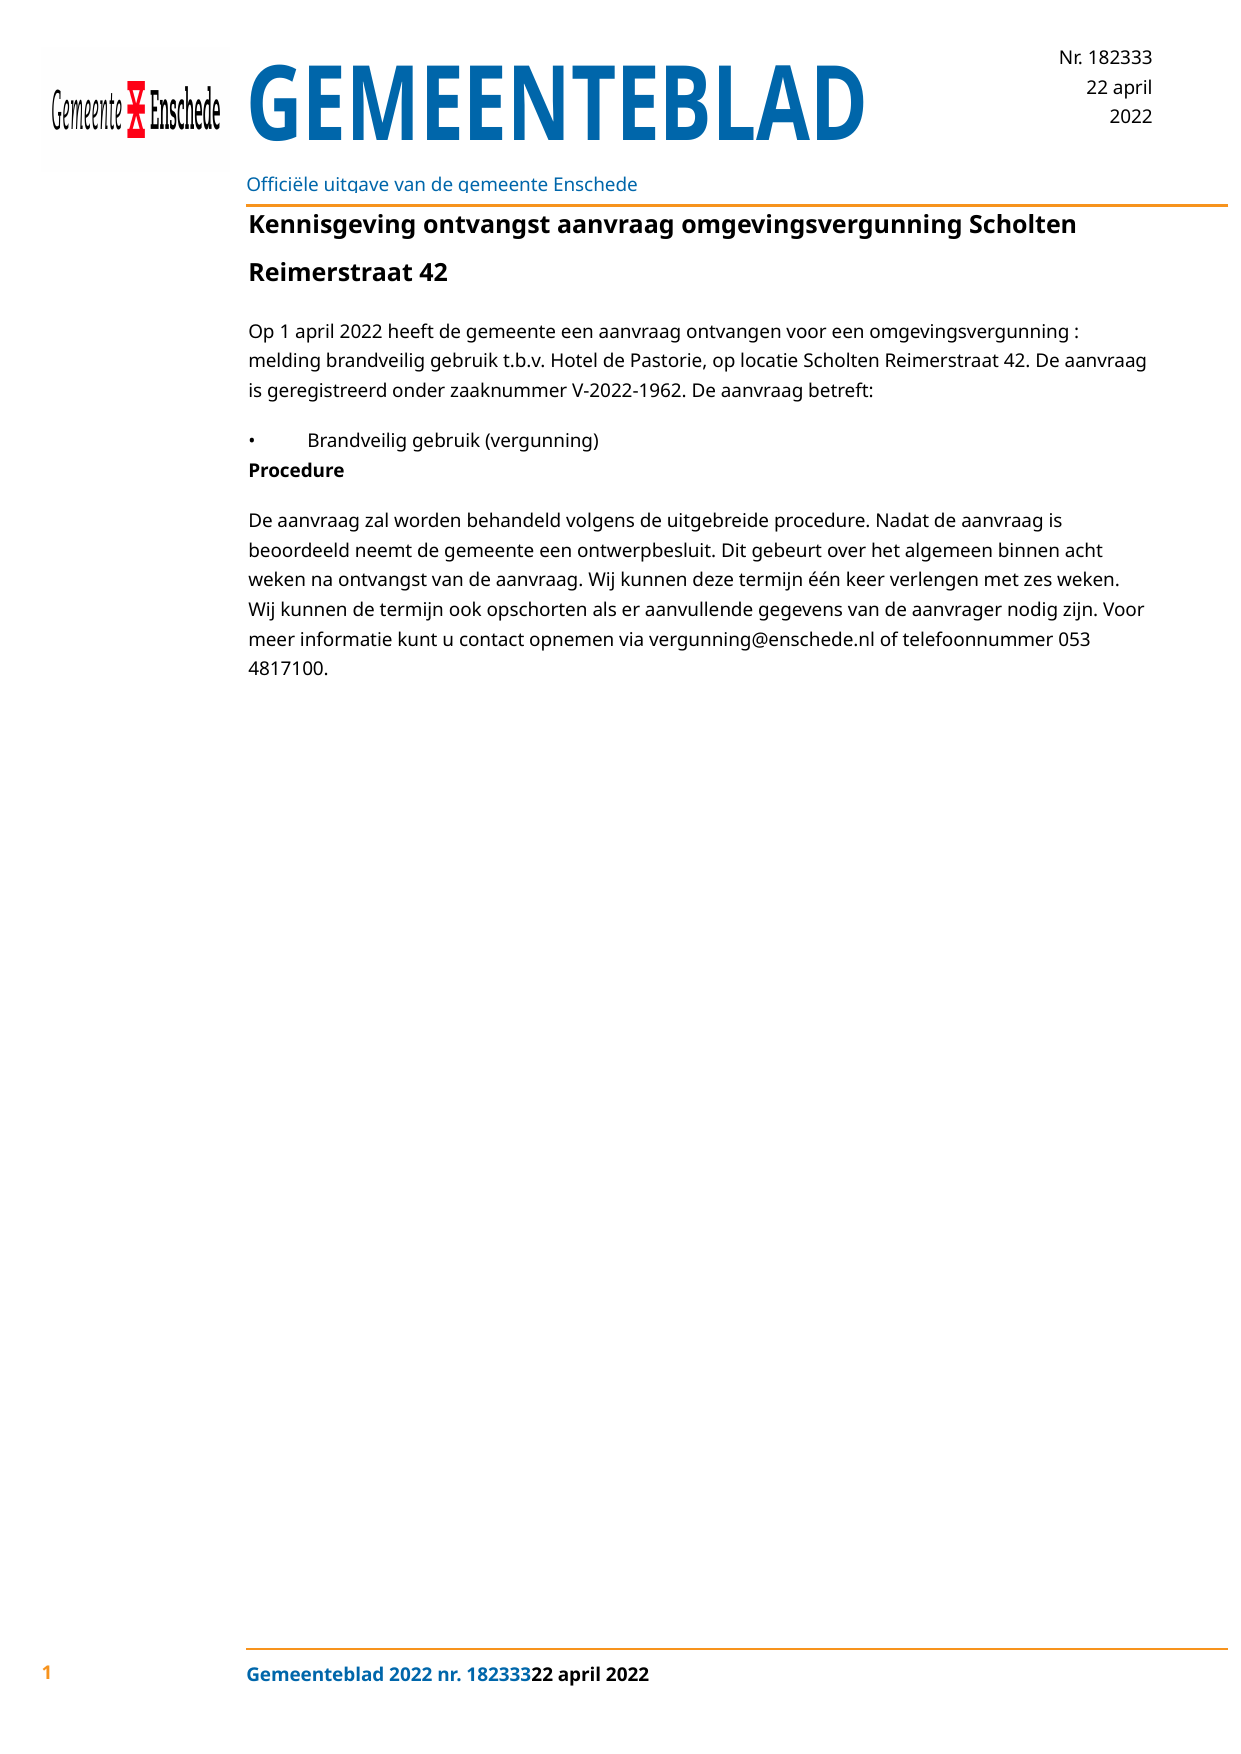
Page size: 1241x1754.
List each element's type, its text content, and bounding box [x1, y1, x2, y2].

text Op 1 april 2022 heeft de gemeente een aanvraag ontvangen voor een omgevingsvergunning : melding brandveilig gebruik t.b.v. Hotel de Pastorie, op locatie Scholten Reimerstraat 42. De aanvraag is geregistreerd onder zaaknummer V-2022-1962. De aanvraag betreft: [248, 318, 1152, 403]
picture [41, 47, 231, 172]
text De aanvraag zal worden behandeld volgens de uitgebreide procedure. Nadat de aanvraag is beoordeeld neemt de gemeente een ontwerpbesluit. Dit gebeurt over het algemeen binnen acht weken na ontvangst van de aanvraag. Wij kunnen deze termijn één keer verlengen met zes weken. Wij kunnen de termijn ook opschorten als er aanvullende gegevens van de aanvrager nodig zijn. Voor meer informatie kunt u contact opnemen via vergunning@enschede.nl of telefoonnummer 053 4817100. [248, 507, 1152, 681]
text Procedure [248, 457, 1152, 483]
list Brandveilig gebruik (vergunning) [248, 427, 1152, 453]
text Kennisgeving ontvangst aanvraag omgevingsvergunning Scholten Reimerstraat 42 [248, 207, 1152, 288]
